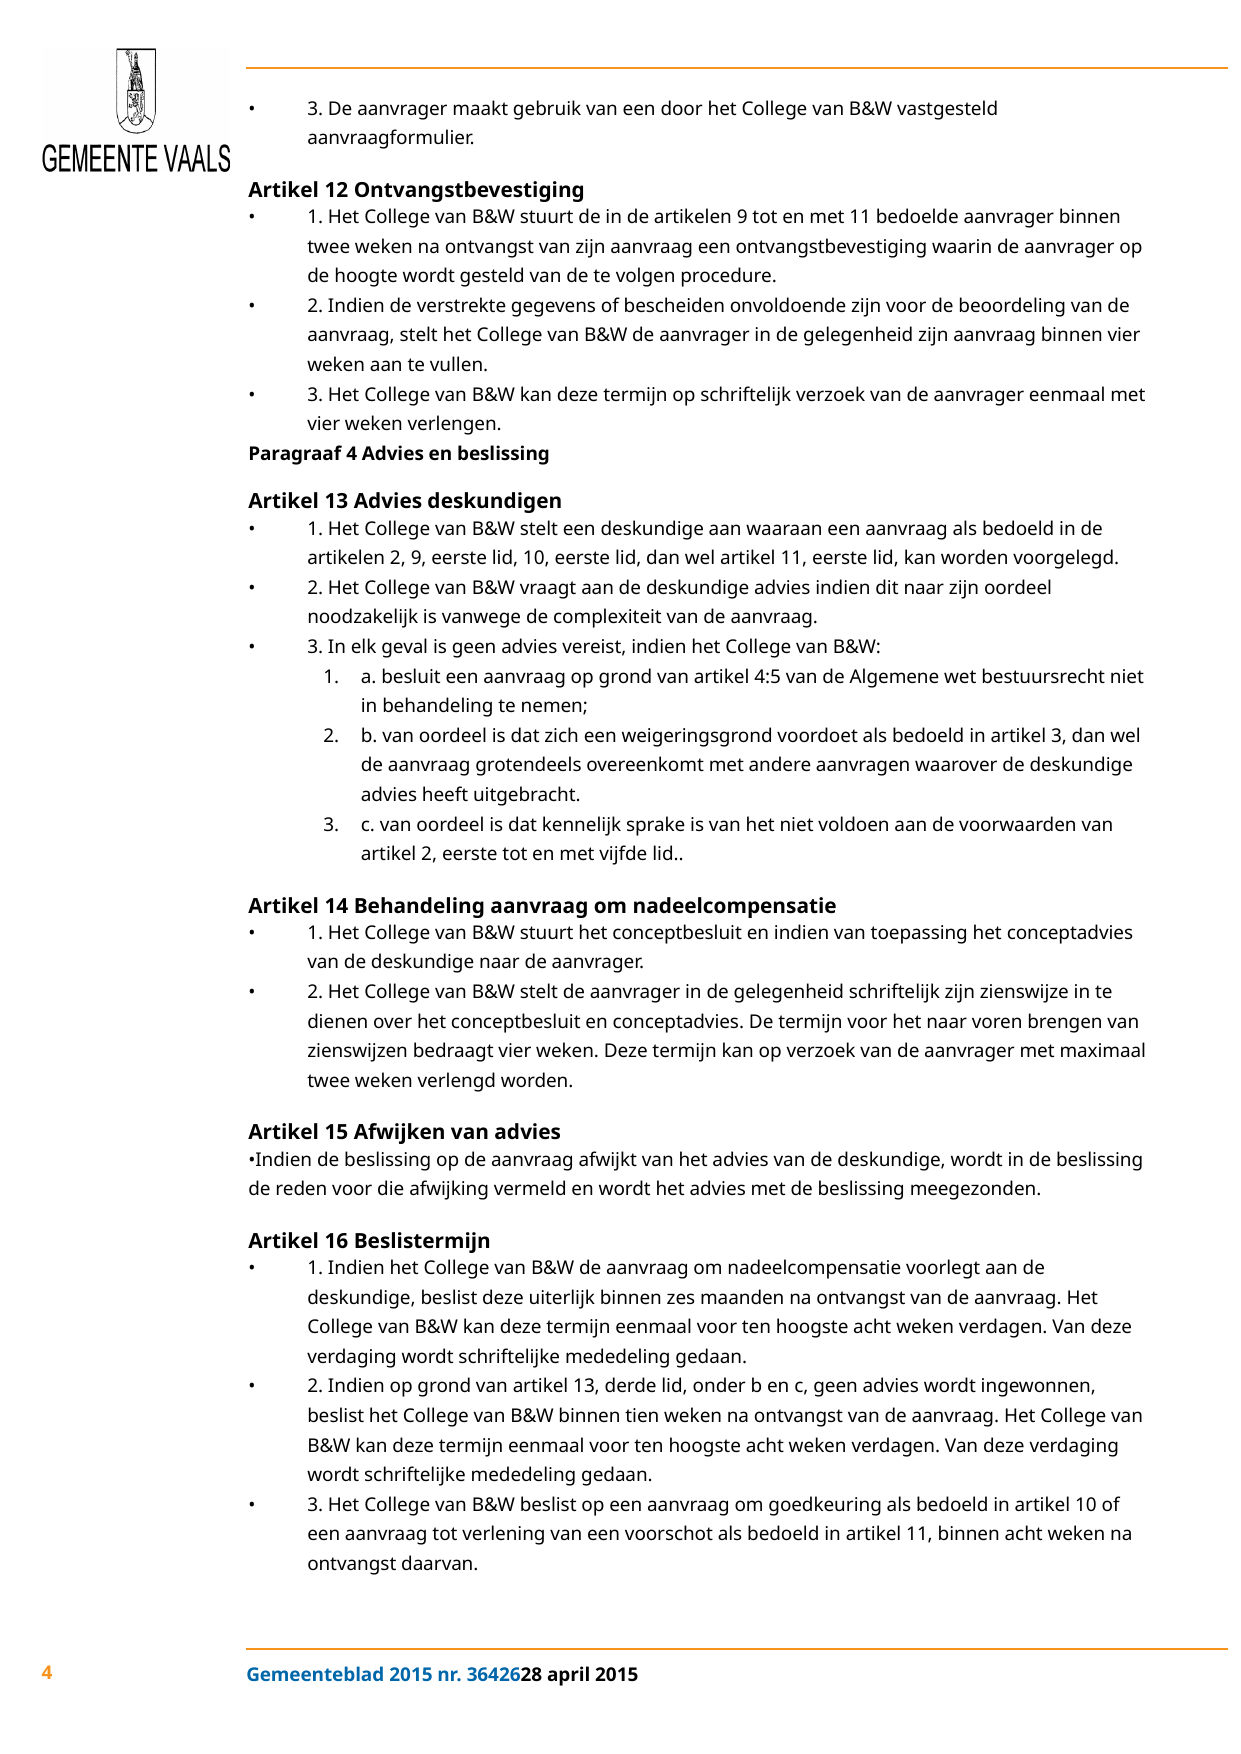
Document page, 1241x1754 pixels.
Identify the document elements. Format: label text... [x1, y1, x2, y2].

text Artikel 15 Afwijken van advies [248, 1117, 1152, 1146]
text Artikel 14 Behandeling aanvraag om nadeelcompensatie [248, 891, 1152, 919]
list 1. Het College van B&W stuurt de in de artikelen 9 tot en met 11 bedoelde aanvrager binnen twee weken na ontvangst van zijn aanvraag een ontvangstbevestiging waarin de aanvrager op de hoogte wordt gesteld van de te volgen procedure. [248, 203, 1152, 288]
text Paragraaf 4 Advies en beslissing [248, 440, 1152, 466]
text Artikel 13 Advies deskundigen [248, 486, 1152, 515]
list 3. Het College van B&W beslist op een aanvraag om goedkeuring als bedoeld in artikel 10 of een aanvraag tot verlening van een voorschot als bedoeld in artikel 11, binnen acht weken na ontvangst daarvan. [248, 1491, 1152, 1576]
list 3. De aanvrager maakt gebruik van een door het College van B&W vastgesteld aanvraagformulier. [248, 95, 1152, 150]
list a. besluit een aanvraag op grond van artikel 4:5 van de Algemene wet bestuursrecht niet in behandeling te nemen; [323, 663, 1152, 718]
list b. van oordeel is dat zich een weigeringsgrond voordoet als bedoeld in artikel 3, dan wel de aanvraag grotendeels overeenkomt met andere aanvragen waarover de deskundige advies heeft uitgebracht. [323, 722, 1152, 807]
list 2. Het College van B&W vraagt aan de deskundige advies indien dit naar zijn oordeel noodzakelijk is vanwege de complexiteit van de aanvraag. [248, 574, 1152, 629]
picture [41, 47, 231, 172]
text Artikel 16 Beslistermijn [248, 1226, 1152, 1254]
list 1. Het College van B&W stelt een deskundige aan waaraan een aanvraag als bedoeld in de artikelen 2, 9, eerste lid, 10, eerste lid, dan wel artikel 11, eerste lid, kan worden voorgelegd. [248, 515, 1152, 570]
list 2. Indien op grond van artikel 13, derde lid, onder b en c, geen advies wordt ingewonnen, beslist het College van B&W binnen tien weken na ontvangst van de aanvraag. Het College van B&W kan deze termijn eenmaal voor ten hoogste acht weken verdagen. Van deze verdaging wordt schriftelijke mededeling gedaan. [248, 1373, 1152, 1487]
list c. van oordeel is dat kennelijk sprake is van het niet voldoen aan de voorwaarden van artikel 2, eerste tot en met vijfde lid.. [323, 811, 1152, 866]
list 3. Het College van B&W kan deze termijn op schriftelijk verzoek van de aanvrager eenmaal met vier weken verlengen. [248, 381, 1152, 436]
text Artikel 12 Ontvangstbevestiging [248, 175, 1152, 203]
list 2. Indien de verstrekte gegevens of bescheiden onvoldoende zijn voor de beoordeling van de aanvraag, stelt het College van B&W de aanvrager in de gelegenheid zijn aanvraag binnen vier weken aan te vullen. [248, 292, 1152, 377]
list 1. Indien het College van B&W de aanvraag om nadeelcompensatie voorlegt aan de deskundige, beslist deze uiterlijk binnen zes maanden na ontvangst van de aanvraag. Het College van B&W kan deze termijn eenmaal voor ten hoogste acht weken verdagen. Van deze verdaging wordt schriftelijke mededeling gedaan. [248, 1254, 1152, 1369]
list 2. Het College van B&W stelt de aanvrager in de gelegenheid schriftelijk zijn zienswijze in te dienen over het conceptbesluit en conceptadvies. De termijn voor het naar voren brengen van zienswijzen bedraagt vier weken. Deze termijn kan op verzoek van de aanvrager met maximaal twee weken verlengd worden. [248, 978, 1152, 1093]
list 3. In elk geval is geen advies vereist, indien het College van B&W: [248, 633, 1152, 659]
list 1. Het College van B&W stuurt het conceptbesluit en indien van toepassing het conceptadvies van de deskundige naar de aanvrager. [248, 919, 1152, 974]
text •Indien de beslissing op de aanvraag afwijkt van het advies van de deskundige, wordt in de beslissing de reden voor die afwijking vermeld en wordt het advies met de beslissing meegezonden. [248, 1146, 1152, 1201]
